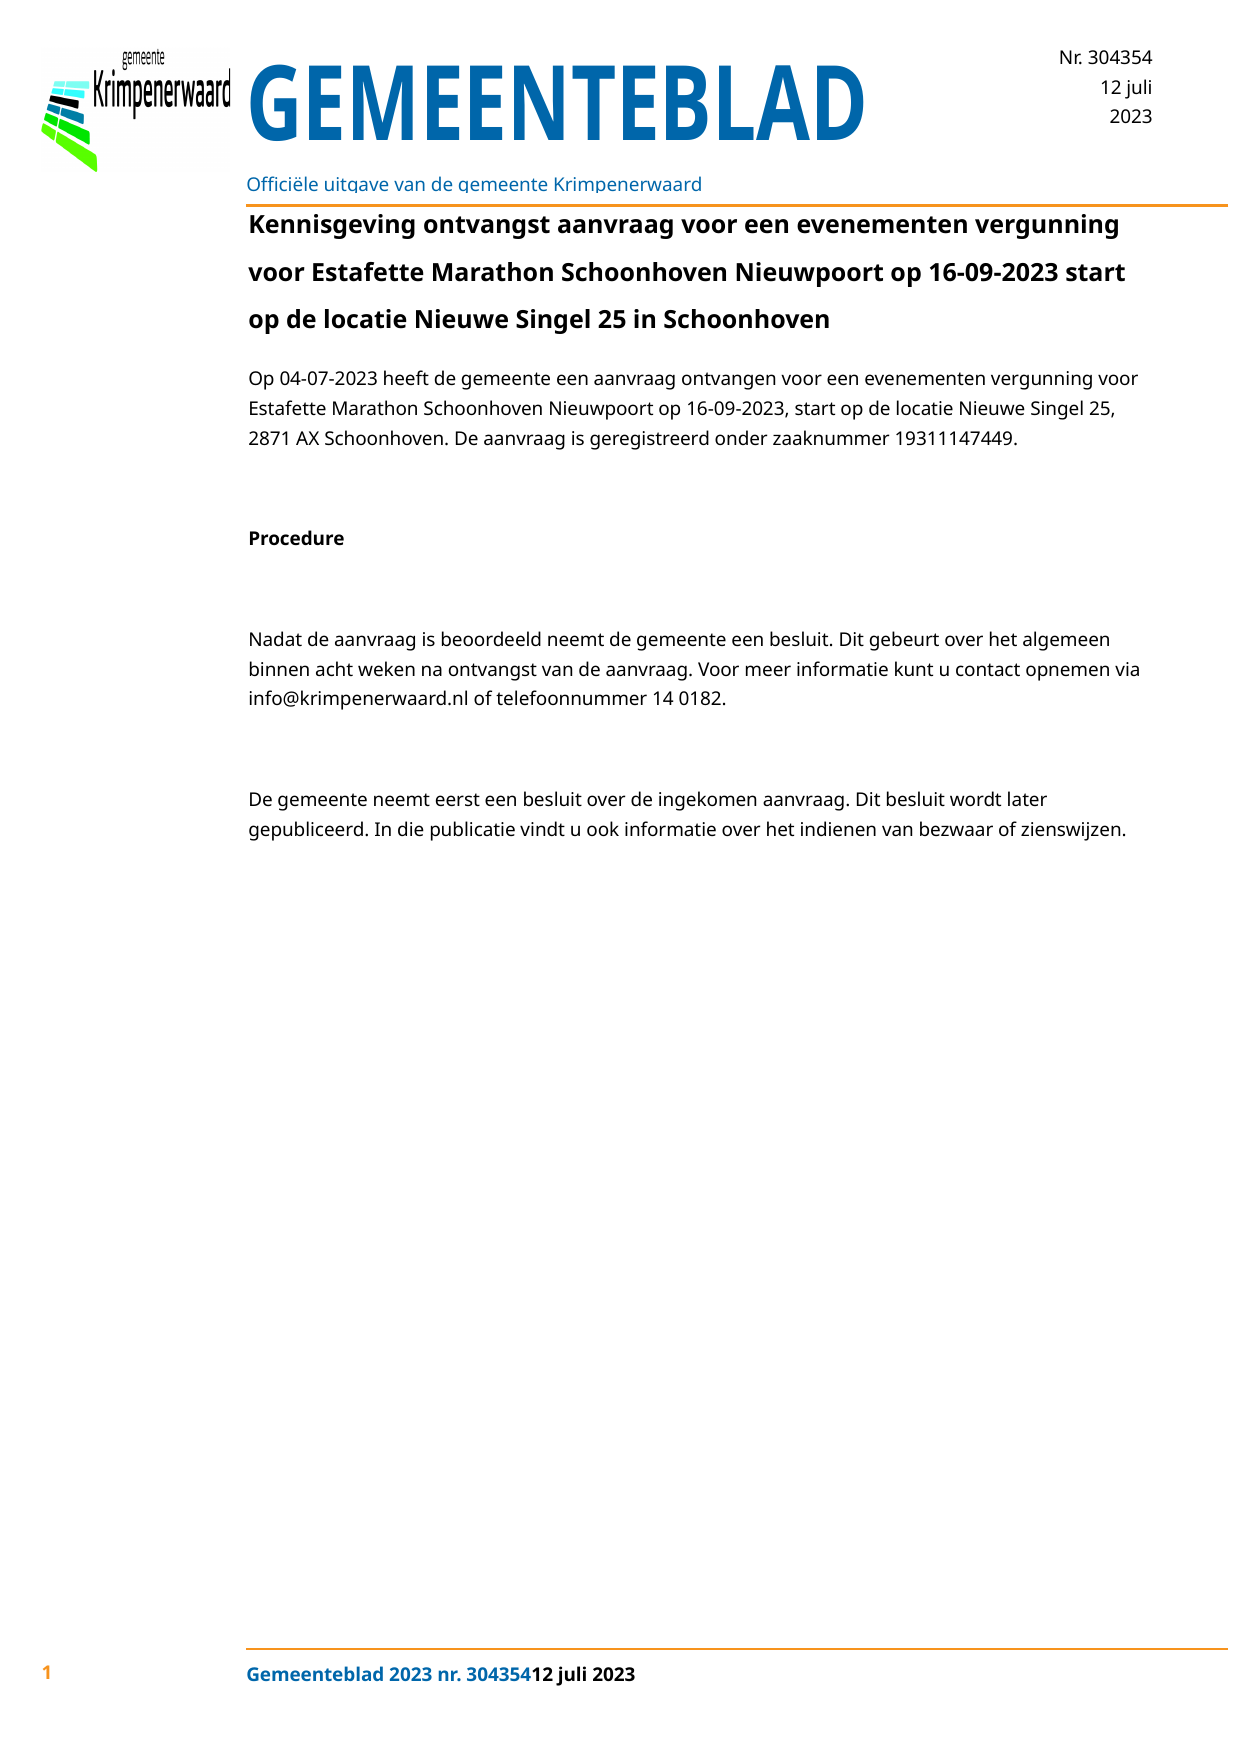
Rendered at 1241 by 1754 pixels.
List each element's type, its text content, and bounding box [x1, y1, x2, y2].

text De gemeente neemt eerst een besluit over de ingekomen aanvraag. Dit besluit wordt later gepubliceerd. In die publicatie vindt u ook informatie over het indienen van bezwaar of zienswijzen. [248, 786, 1152, 842]
text Procedure [248, 526, 1152, 551]
picture [41, 47, 231, 172]
text Op 04-07-2023 heeft de gemeente een aanvraag ontvangen voor een evenementen vergunning voor Estafette Marathon Schoonhoven Nieuwpoort op 16-09-2023, start op de locatie Nieuwe Singel 25, 2871 AX Schoonhoven. De aanvraag is geregistreerd onder zaaknummer 19311147449. [248, 366, 1152, 450]
text Nadat de aanvraag is beoordeeld neemt de gemeente een besluit. Dit gebeurt over het algemeen binnen acht weken na ontvangst van de aanvraag. Voor meer informatie kunt u contact opnemen via info@krimpenerwaard.nl of telefoonnummer 14 0182. [248, 626, 1152, 711]
text Kennisgeving ontvangst aanvraag voor een evenementen vergunning voor Estafette Marathon Schoonhoven Nieuwpoort op 16-09-2023 start op de locatie Nieuwe Singel 25 in Schoonhoven [248, 207, 1152, 336]
